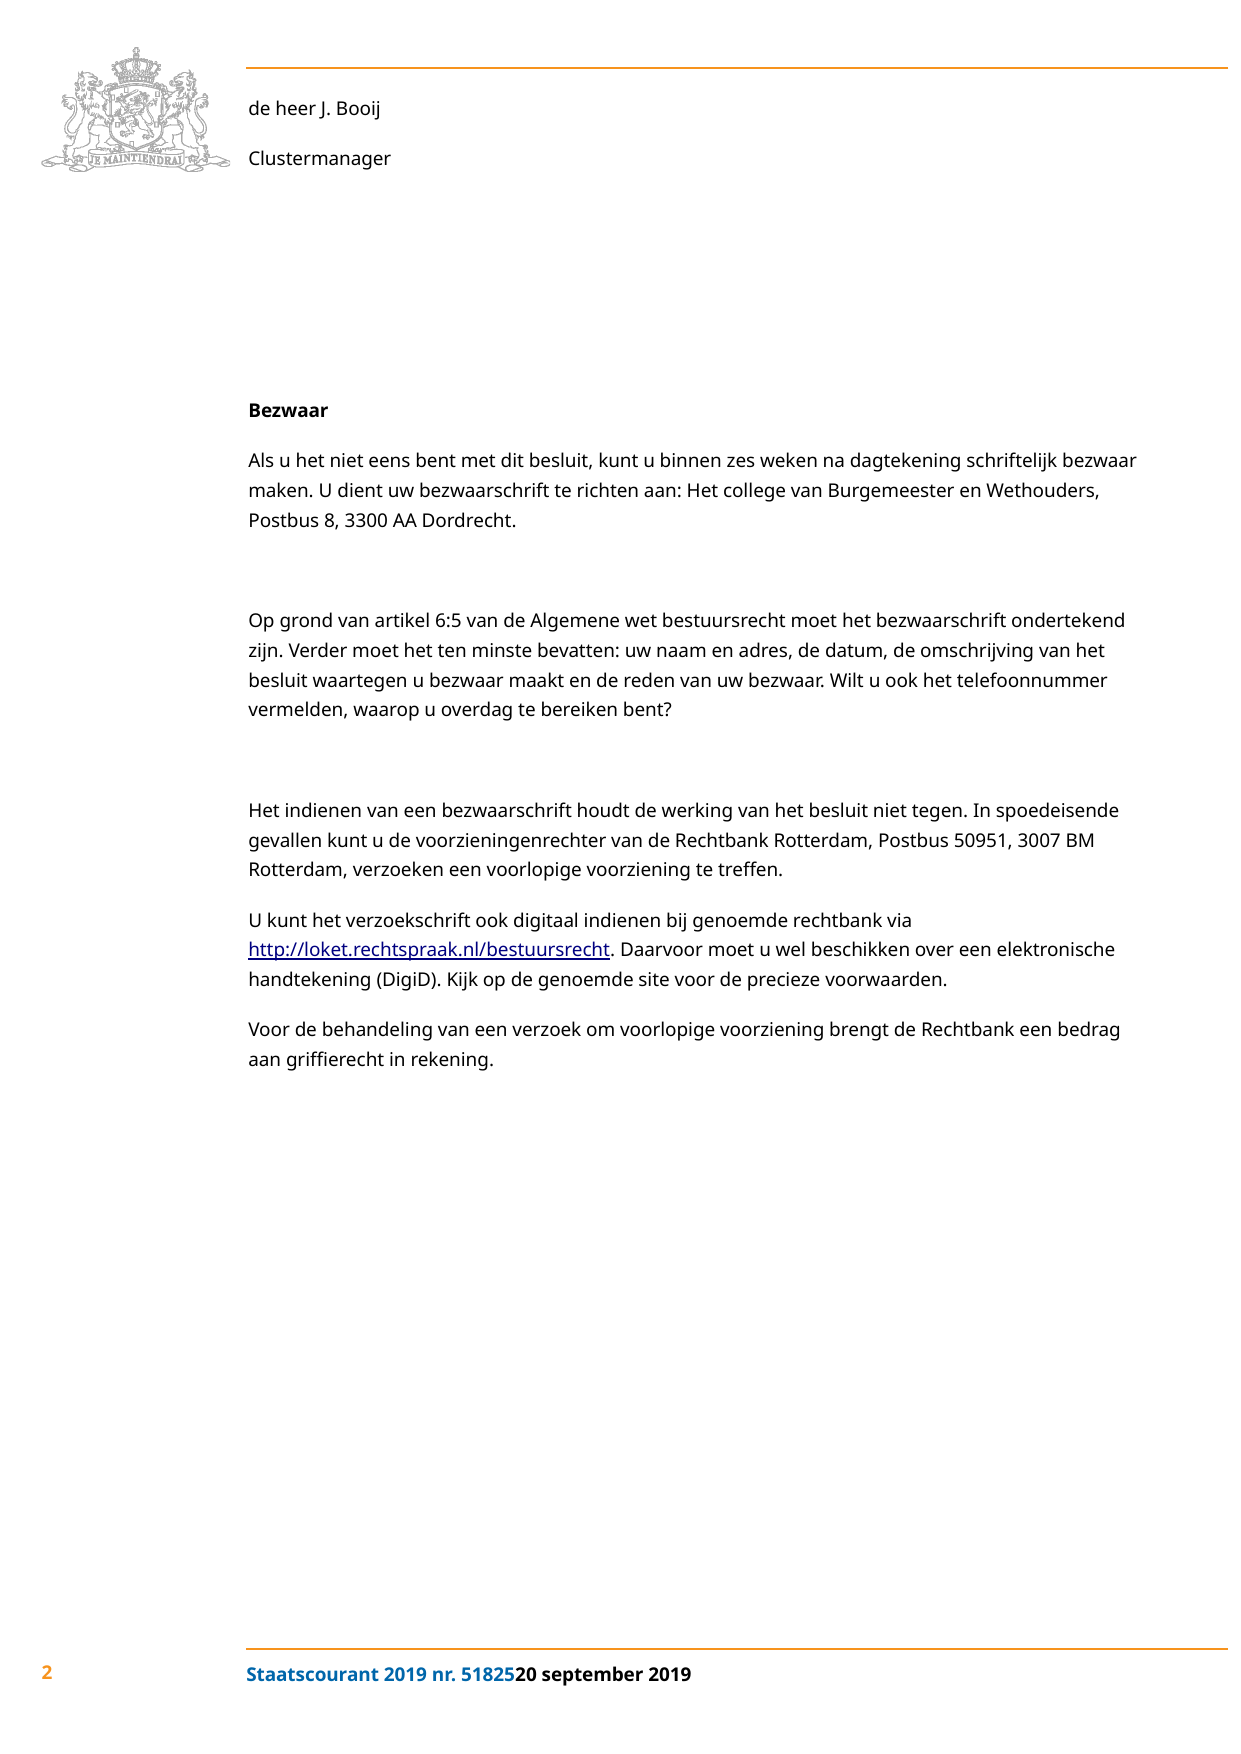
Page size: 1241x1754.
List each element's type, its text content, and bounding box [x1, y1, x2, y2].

text Op grond van artikel 6:5 van de Algemene wet bestuursrecht moet het bezwaarschrift ondertekend zijn. Verder moet het ten minste bevatten: uw naam en adres, de datum, de omschrijving van het besluit waartegen u bezwaar maakt en de reden van uw bezwaar. Wilt u ook het telefoonnummer vermelden, waarop u overdag te bereiken bent? [248, 608, 1152, 722]
text Clustermanager [248, 145, 1152, 171]
picture [41, 47, 231, 172]
text Het indienen van een bezwaarschrift houdt de werking van het besluit niet tegen. In spoedeisende gevallen kunt u de voorzieningenrechter van de Rechtbank Rotterdam, Postbus 50951, 3007 BM Rotterdam, verzoeken een voorlopige voorziening te treffen. [248, 797, 1152, 882]
text Voor de behandeling van een verzoek om voorlopige voorziening brengt de Rechtbank een bedrag aan griffierecht in rekening. [248, 1016, 1152, 1072]
text de heer J. Booij [248, 95, 1152, 121]
text U kunt het verzoekschrift ook digitaal indienen bij genoemde rechtbank via http://loket.rechtspraak.nl/bestuursrecht. Daarvoor moet u wel beschikken over een elektronische handtekening (DigiD). Kijk op de genoemde site voor de precieze voorwaarden. [248, 907, 1152, 992]
text Bezwaar [248, 397, 1152, 423]
text Als u het niet eens bent met dit besluit, kunt u binnen zes weken na dagtekening schriftelijk bezwaar maken. U dient uw bezwaarschrift te richten aan: Het college van Burgemeester en Wethouders, Postbus 8, 3300 AA Dordrecht. [248, 448, 1152, 533]
